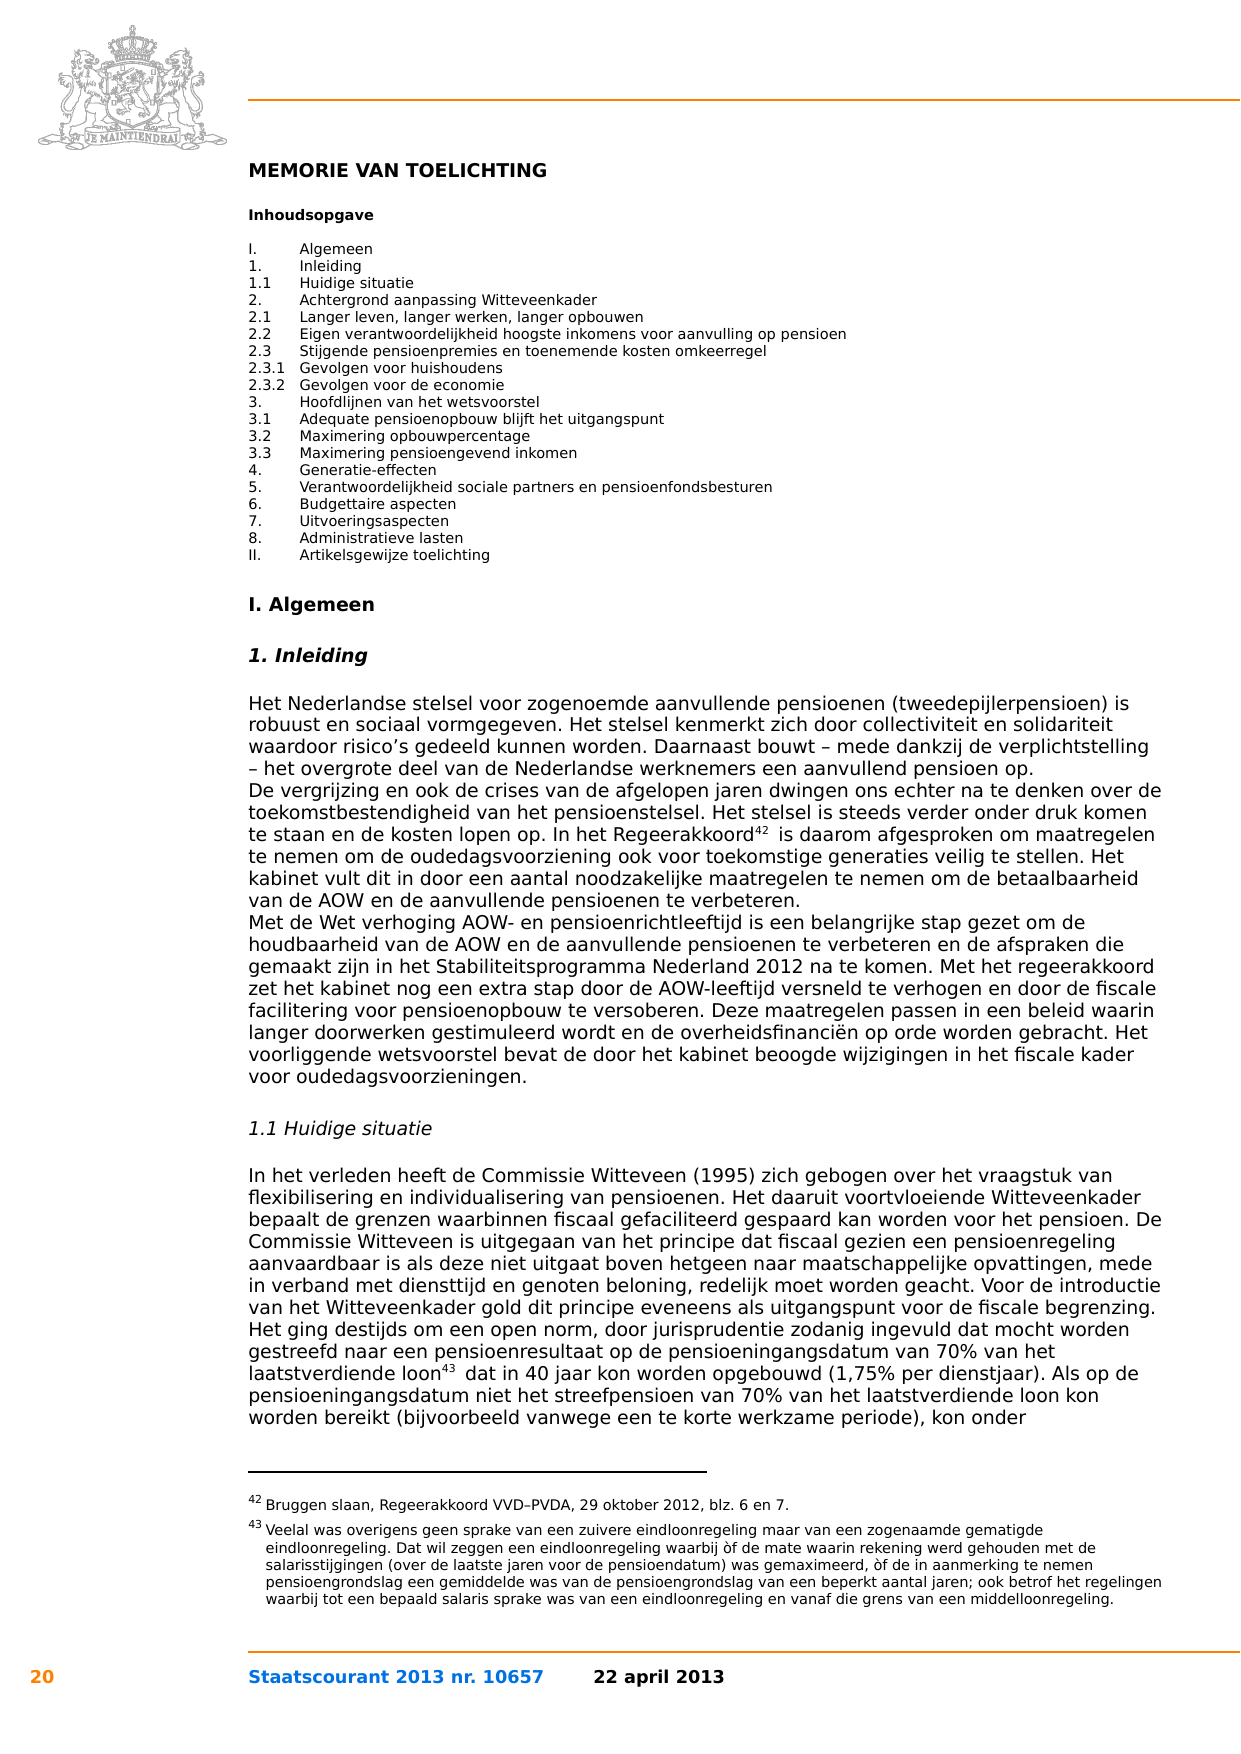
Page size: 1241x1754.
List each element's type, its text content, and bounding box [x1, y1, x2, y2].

text De vergrijzing en ook de crises van de afgelopen jaren dwingen ons echter na te denken over de toekomstbestendigheid van het pensioenstelsel. Het stelsel is steeds verder onder druk komen te staan en de kosten lopen op. In het Regeerakkoord is daarom afgesproken om maatregelen te nemen om de oudedagsvoorziening ook voor toekomstige generaties veilig te stellen. Het kabinet vult dit in door een aantal noodzakelijke maatregelen te nemen om de betaalbaarheid van de AOW en de aanvullende pensioenen te verbeteren. [248, 780, 1163, 912]
picture [38, 25, 227, 150]
text Het Nederlandse stelsel voor zogenoemde aanvullende pensioenen (tweedepijlerpensioen) is robuust en sociaal vormgegeven. Het stelsel kenmerkt zich door collectiviteit en solidariteit waardoor risico’s gedeeld kunnen worden. Daarnaast bouwt – mede dankzij de verplichtstelling – het overgrote deel van de Nederlandse werknemers een aanvullend pensioen op. [248, 692, 1163, 780]
table_cell 2. [248, 292, 293, 309]
subtitle 1. Inleiding [248, 645, 1163, 667]
table_cell 3. [248, 394, 293, 411]
table_cell 6. [248, 496, 293, 512]
table_cell 7. [248, 513, 293, 529]
table_cell [248, 224, 293, 241]
table_cell Administratieve lasten [293, 530, 1163, 546]
text Met de Wet verhoging AOW- en pensioenrichtleeftijd is een belangrijke stap gezet om de houdbaarheid van de AOW en de aanvullende pensioenen te verbeteren en de afspraken die gemaakt zijn in het Stabiliteitsprogramma Nederland 2012 na te komen. Met het regeerakkoord zet het kabinet nog een extra stap door de AOW-leeftijd versneld te verhogen en door de fiscale facilitering voor pensioenopbouw te versoberen. Deze maatregelen passen in een beleid waarin langer doorwerken gestimuleerd wordt en de overheidsfinanciën op orde worden gebracht. Het voorliggende wetsvoorstel bevat de door het kabinet beoogde wijzigingen in het fiscale kader voor oudedagsvoorzieningen. [248, 912, 1163, 1088]
table_header Inhoudsopgave [248, 207, 1163, 224]
table_cell Artikelsgewijze toelichting [293, 546, 1163, 563]
table_cell II. [248, 546, 293, 563]
table_cell Algemeen [293, 241, 1163, 258]
table_cell 2.1 [248, 309, 293, 326]
table_cell Generatie-effecten [293, 462, 1163, 478]
table_cell Maximering opbouwpercentage [293, 428, 1163, 444]
table_cell 3.2 [248, 428, 293, 444]
text Bruggen slaan, Regeerakkoord VVD–PVDA, 29 oktober 2012, blz. 6 en 7. [248, 1493, 1163, 1515]
table_cell Adequate pensioenopbouw blijft het uitgangspunt [293, 411, 1163, 428]
table_cell Hoofdlijnen van het wetsvoorstel [293, 394, 1163, 411]
table_cell 5. [248, 479, 293, 496]
text Veelal was overigens geen sprake van een zuivere eindloonregeling maar van een zogenaamde gematigde eindloonregeling. Dat wil zeggen een eindloonregeling waarbij òf de mate waarin rekening werd gehouden met de salarisstijgingen (over de laatste jaren voor de pensioendatum) was gemaximeerd, òf de in aanmerking te nemen pensioengrondslag een gemiddelde was van de pensioengrondslag van een beperkt aantal jaren; ook betrof het regelingen waarbij tot een bepaald salaris sprake was van een eindloonregeling en vanaf die grens van een middelloonregeling. [248, 1518, 1163, 1608]
table_cell 3.3 [248, 445, 293, 462]
subtitle I. Algemeen [248, 593, 1163, 615]
table_cell Budgettaire aspecten [293, 496, 1163, 512]
subtitle MEMORIE VAN TOELICHTING [248, 160, 1163, 182]
table_cell Inleiding [293, 258, 1163, 275]
table_cell I. [248, 241, 293, 258]
table_cell 1.1 [248, 275, 293, 292]
table_cell Achtergrond aanpassing Witteveenkader [293, 292, 1163, 309]
text In het verleden heeft de Commissie Witteveen (1995) zich gebogen over het vraagstuk van flexibilisering en individualisering van pensioenen. Het daaruit voortvloeiende Witteveenkader bepaalt de grenzen waarbinnen fiscaal gefaciliteerd gespaard kan worden voor het pensioen. De Commissie Witteveen is uitgegaan van het principe dat fiscaal gezien een pensioenregeling aanvaardbaar is als deze niet uitgaat boven hetgeen naar maatschappelijke opvattingen, mede in verband met diensttijd en genoten beloning, redelijk moet worden geacht. Voor de introductie van het Witteveenkader gold dit principe eveneens als uitgangspunt voor de fiscale begrenzing. Het ging destijds om een open norm, door jurisprudentie zodanig ingevuld dat mocht worden gestreefd naar een pensioenresultaat op de pensioeningangsdatum van 70% van het laatstverdiende loon dat in 40 jaar kon worden opgebouwd (1,75% per dienstjaar). Als op de pensioeningangsdatum niet het streefpensioen van 70% van het laatstverdiende loon kon worden bereikt (bijvoorbeeld vanwege een te korte werkzame periode), kon onder [248, 1165, 1163, 1429]
table_cell 2.2 [248, 326, 293, 343]
table_cell Uitvoeringsaspecten [293, 513, 1163, 529]
table_cell 2.3.1 [248, 360, 293, 377]
table_cell [293, 224, 1163, 241]
table_cell Maximering pensioengevend inkomen [293, 445, 1163, 462]
table_cell 1. [248, 258, 293, 275]
table_cell Gevolgen voor de economie [293, 377, 1163, 394]
table_cell 2.3.2 [248, 377, 293, 394]
table_cell 3.1 [248, 411, 293, 428]
table_cell Eigen verantwoordelijkheid hoogste inkomens voor aanvulling op pensioen [293, 326, 1163, 343]
table_cell Gevolgen voor huishoudens [293, 360, 1163, 377]
table_cell Huidige situatie [293, 275, 1163, 292]
table_cell Verantwoordelijkheid sociale partners en pensioenfondsbesturen [293, 479, 1163, 496]
table_cell Stijgende pensioenpremies en toenemende kosten omkeerregel [293, 343, 1163, 360]
table_cell 4. [248, 462, 293, 478]
subtitle 1.1 Huidige situatie [248, 1118, 1163, 1140]
table_cell 8. [248, 530, 293, 546]
table_cell Langer leven, langer werken, langer opbouwen [293, 309, 1163, 326]
table_cell 2.3 [248, 343, 293, 360]
